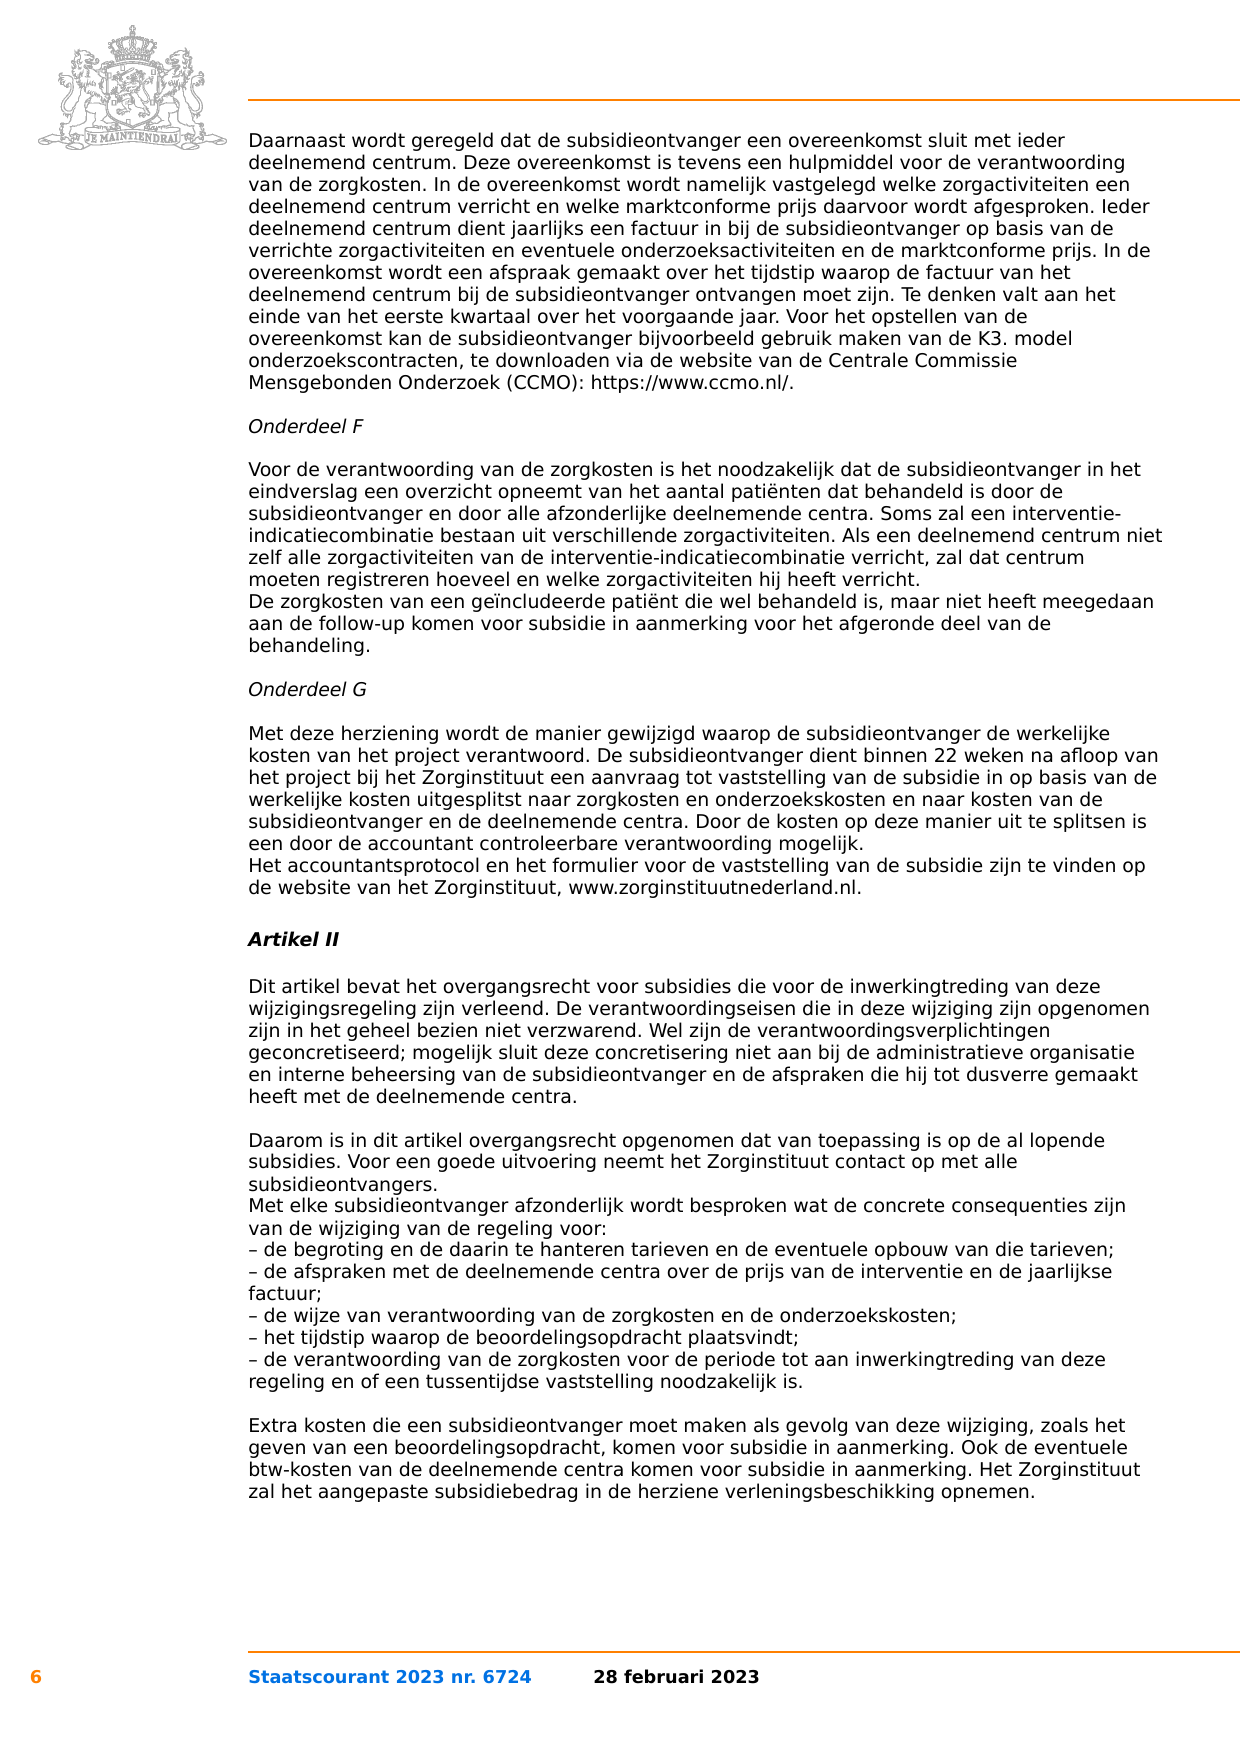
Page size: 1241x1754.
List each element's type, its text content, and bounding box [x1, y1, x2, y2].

text – de begroting en de daarin te hanteren tarieven en de eventuele opbouw van die tarieven; [248, 1239, 1163, 1261]
subtitle Onderdeel G [248, 679, 1163, 701]
text Voor de verantwoording van de zorgkosten is het noodzakelijk dat de subsidieontvanger in het eindverslag een overzicht opneemt van het aantal patiënten dat behandeld is door de subsidieontvanger en door alle afzonderlijke deelnemende centra. Soms zal een interventie-indicatiecombinatie bestaan uit verschillende zorgactiviteiten. Als een deelnemend centrum niet zelf alle zorgactiviteiten van de interventie-indicatiecombinatie verricht, zal dat centrum moeten registreren hoeveel en welke zorgactiviteiten hij heeft verricht. [248, 459, 1163, 591]
picture [38, 25, 227, 150]
text Met elke subsidieontvanger afzonderlijk wordt besproken wat de concrete consequenties zijn van de wijziging van de regeling voor: [248, 1195, 1163, 1239]
text De zorgkosten van een geïncludeerde patiënt die wel behandeld is, maar niet heeft meegedaan aan de follow-up komen voor subsidie in aanmerking voor het afgeronde deel van de behandeling. [248, 591, 1163, 657]
text Met deze herziening wordt de manier gewijzigd waarop de subsidieontvanger de werkelijke kosten van het project verantwoord. De subsidieontvanger dient binnen 22 weken na afloop van het project bij het Zorginstituut een aanvraag tot vaststelling van de subsidie in op basis van de werkelijke kosten uitgesplitst naar zorgkosten en onderzoekskosten en naar kosten van de subsidieontvanger en de deelnemende centra. Door de kosten op deze manier uit te splitsen is een door de accountant controleerbare verantwoording mogelijk. [248, 723, 1163, 855]
text – de wijze van verantwoording van de zorgkosten en de onderzoekskosten; [248, 1305, 1163, 1327]
text Het accountantsprotocol en het formulier voor de vaststelling van de subsidie zijn te vinden op de website van het Zorginstituut, www.zorginstituutnederland.nl. [248, 855, 1163, 899]
text – de verantwoording van de zorgkosten voor de periode tot aan inwerkingtreding van deze regeling en of een tussentijdse vaststelling noodzakelijk is. [248, 1349, 1163, 1393]
subtitle Onderdeel F [248, 416, 1163, 437]
text – de afspraken met de deelnemende centra over de prijs van de interventie en de jaarlijkse factuur; [248, 1261, 1163, 1305]
text – het tijdstip waarop de beoordelingsopdracht plaatsvindt; [248, 1327, 1163, 1349]
text Daarnaast wordt geregeld dat de subsidieontvanger een overeenkomst sluit met ieder deelnemend centrum. Deze overeenkomst is tevens een hulpmiddel voor de verantwoording van de zorgkosten. In de overeenkomst wordt namelijk vastgelegd welke zorgactiviteiten een deelnemend centrum verricht en welke marktconforme prijs daarvoor wordt afgesproken. Ieder deelnemend centrum dient jaarlijks een factuur in bij de subsidieontvanger op basis van de verrichte zorgactiviteiten en eventuele onderzoeksactiviteiten en de marktconforme prijs. In de overeenkomst wordt een afspraak gemaakt over het tijdstip waarop de factuur van het deelnemend centrum bij de subsidieontvanger ontvangen moet zijn. Te denken valt aan het einde van het eerste kwartaal over het voorgaande jaar. Voor het opstellen van de overeenkomst kan de subsidieontvanger bijvoorbeeld gebruik maken van de K3. model onderzoekscontracten, te downloaden via de website van de Centrale Commissie Mensgebonden Onderzoek (CCMO): https://www.ccmo.nl/. [248, 130, 1163, 394]
subtitle Artikel II [248, 929, 1163, 951]
text Dit artikel bevat het overgangsrecht voor subsidies die voor de inwerkingtreding van deze wijzigingsregeling zijn verleend. De verantwoordingseisen die in deze wijziging zijn opgenomen zijn in het geheel bezien niet verzwarend. Wel zijn de verantwoordingsverplichtingen geconcretiseerd; mogelijk sluit deze concretisering niet aan bij de administratieve organisatie en interne beheersing van de subsidieontvanger en de afspraken die hij tot dusverre gemaakt heeft met de deelnemende centra. [248, 976, 1163, 1108]
text Extra kosten die een subsidieontvanger moet maken als gevolg van deze wijziging, zoals het geven van een beoordelingsopdracht, komen voor subsidie in aanmerking. Ook de eventuele btw-kosten van de deelnemende centra komen voor subsidie in aanmerking. Het Zorginstituut zal het aangepaste subsidiebedrag in de herziene verleningsbeschikking opnemen. [248, 1415, 1163, 1503]
text Daarom is in dit artikel overgangsrecht opgenomen dat van toepassing is op de al lopende subsidies. Voor een goede uitvoering neemt het Zorginstituut contact op met alle subsidieontvangers. [248, 1129, 1163, 1195]
